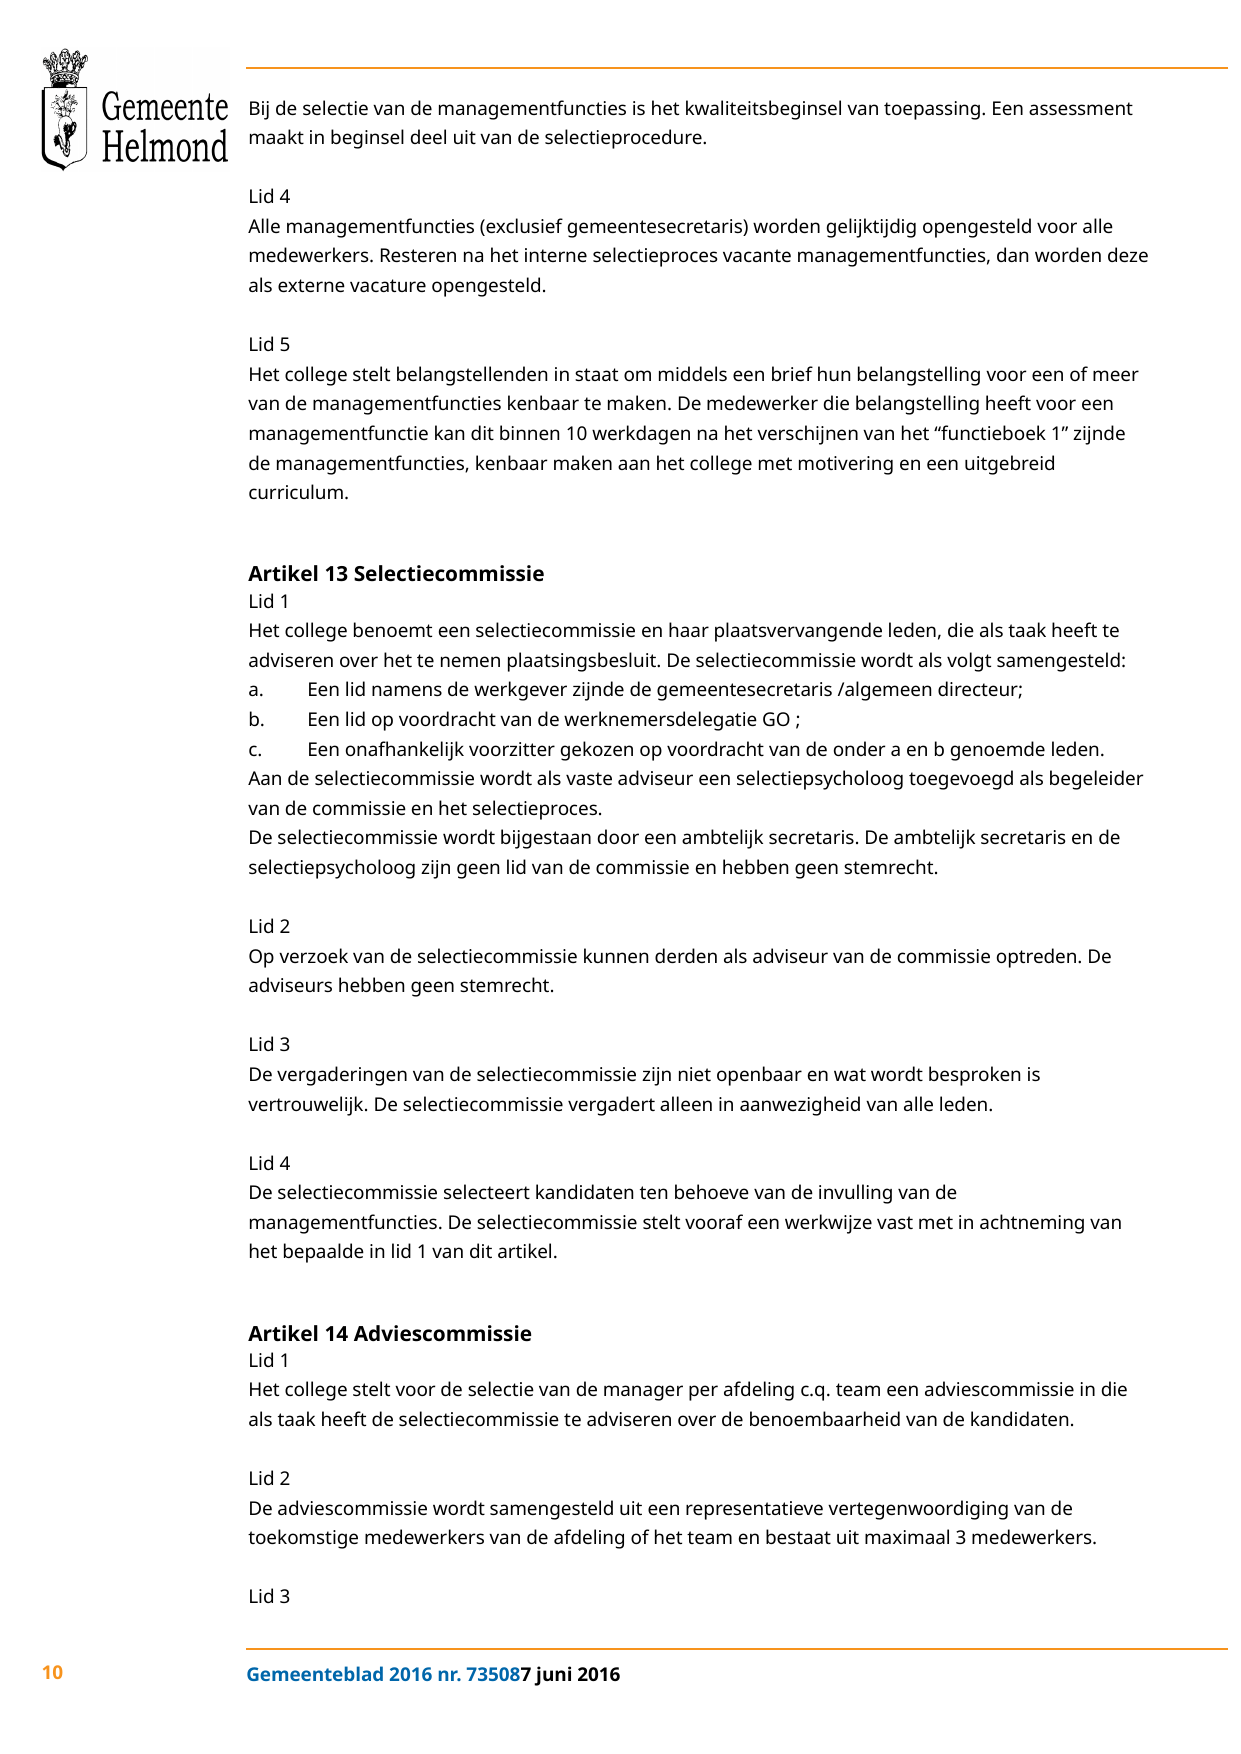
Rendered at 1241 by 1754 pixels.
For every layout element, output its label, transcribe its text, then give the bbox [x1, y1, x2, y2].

text Het college stelt voor de selectie van de manager per afdeling c.q. team een adviescommissie in die als taak heeft de selectiecommissie te adviseren over de benoembaarheid van de kandidaten. [248, 1377, 1152, 1432]
text Lid 4 [248, 183, 1152, 209]
list Een onafhankelijk voorzitter gekozen op voordracht van de onder a en b genoemde leden. [248, 736, 1152, 761]
text Alle managementfuncties (exclusief gemeentesecretaris) worden gelijktijdig opengesteld voor alle medewerkers. Resteren na het interne selectieproces vacante managementfuncties, dan worden deze als externe vacature opengesteld. [248, 213, 1152, 298]
text De vergaderingen van de selectiecommissie zijn niet openbaar en wat wordt besproken is vertrouwelijk. De selectiecommissie vergadert alleen in aanwezigheid van alle leden. [248, 1061, 1152, 1116]
text Aan de selectiecommissie wordt als vaste adviseur een selectiepsycholoog toegevoegd als begeleider van de commissie en het selectieproces. [248, 765, 1152, 821]
list Een lid namens de werkgever zijnde de gemeentesecretaris /algemeen directeur; [248, 677, 1152, 702]
list Een lid op voordracht van de werknemersdelegatie GO ; [248, 706, 1152, 732]
text Lid 5 [248, 331, 1152, 357]
text Lid 3 [248, 1032, 1152, 1057]
text Lid 1 [248, 588, 1152, 613]
text Artikel 13 Selectiecommissie [248, 559, 1152, 588]
text Bij de selectie van de managementfuncties is het kwaliteitsbeginsel van toepassing. Een assessment maakt in beginsel deel uit van de selectieprocedure. [248, 95, 1152, 150]
text Op verzoek van de selectiecommissie kunnen derden als adviseur van de commissie optreden. De adviseurs hebben geen stemrecht. [248, 943, 1152, 998]
text De selectiecommissie selecteert kandidaten ten behoeve van de invulling van de managementfuncties. De selectiecommissie stelt vooraf een werkwijze vast met in achtneming van het bepaalde in lid 1 van dit artikel. [248, 1179, 1152, 1264]
text De adviescommissie wordt samengesteld uit een representatieve vertegenwoordiging van de toekomstige medewerkers van de afdeling of het team en bestaat uit maximaal 3 medewerkers. [248, 1495, 1152, 1550]
text Lid 3 [248, 1584, 1152, 1609]
text Het college stelt belangstellenden in staat om middels een brief hun belangstelling voor een of meer van de managementfuncties kenbaar te maken. De medewerker die belangstelling heeft voor een managementfunctie kan dit binnen 10 werkdagen na het verschijnen van het “functieboek 1” zijnde de managementfuncties, kenbaar maken aan het college met motivering en een uitgebreid curriculum. [248, 361, 1152, 505]
text De selectiecommissie wordt bijgestaan door een ambtelijk secretaris. De ambtelijk secretaris en de selectiepsycholoog zijn geen lid van de commissie en hebben geen stemrecht. [248, 824, 1152, 880]
picture [41, 47, 231, 172]
text Lid 2 [248, 1465, 1152, 1491]
text Lid 2 [248, 913, 1152, 939]
text Lid 4 [248, 1150, 1152, 1176]
text Artikel 14 Adviescommissie [248, 1319, 1152, 1347]
text Lid 1 [248, 1347, 1152, 1373]
text Het college benoemt een selectiecommissie en haar plaatsvervangende leden, die als taak heeft te adviseren over het te nemen plaatsingsbesluit. De selectiecommissie wordt als volgt samengesteld: [248, 617, 1152, 673]
